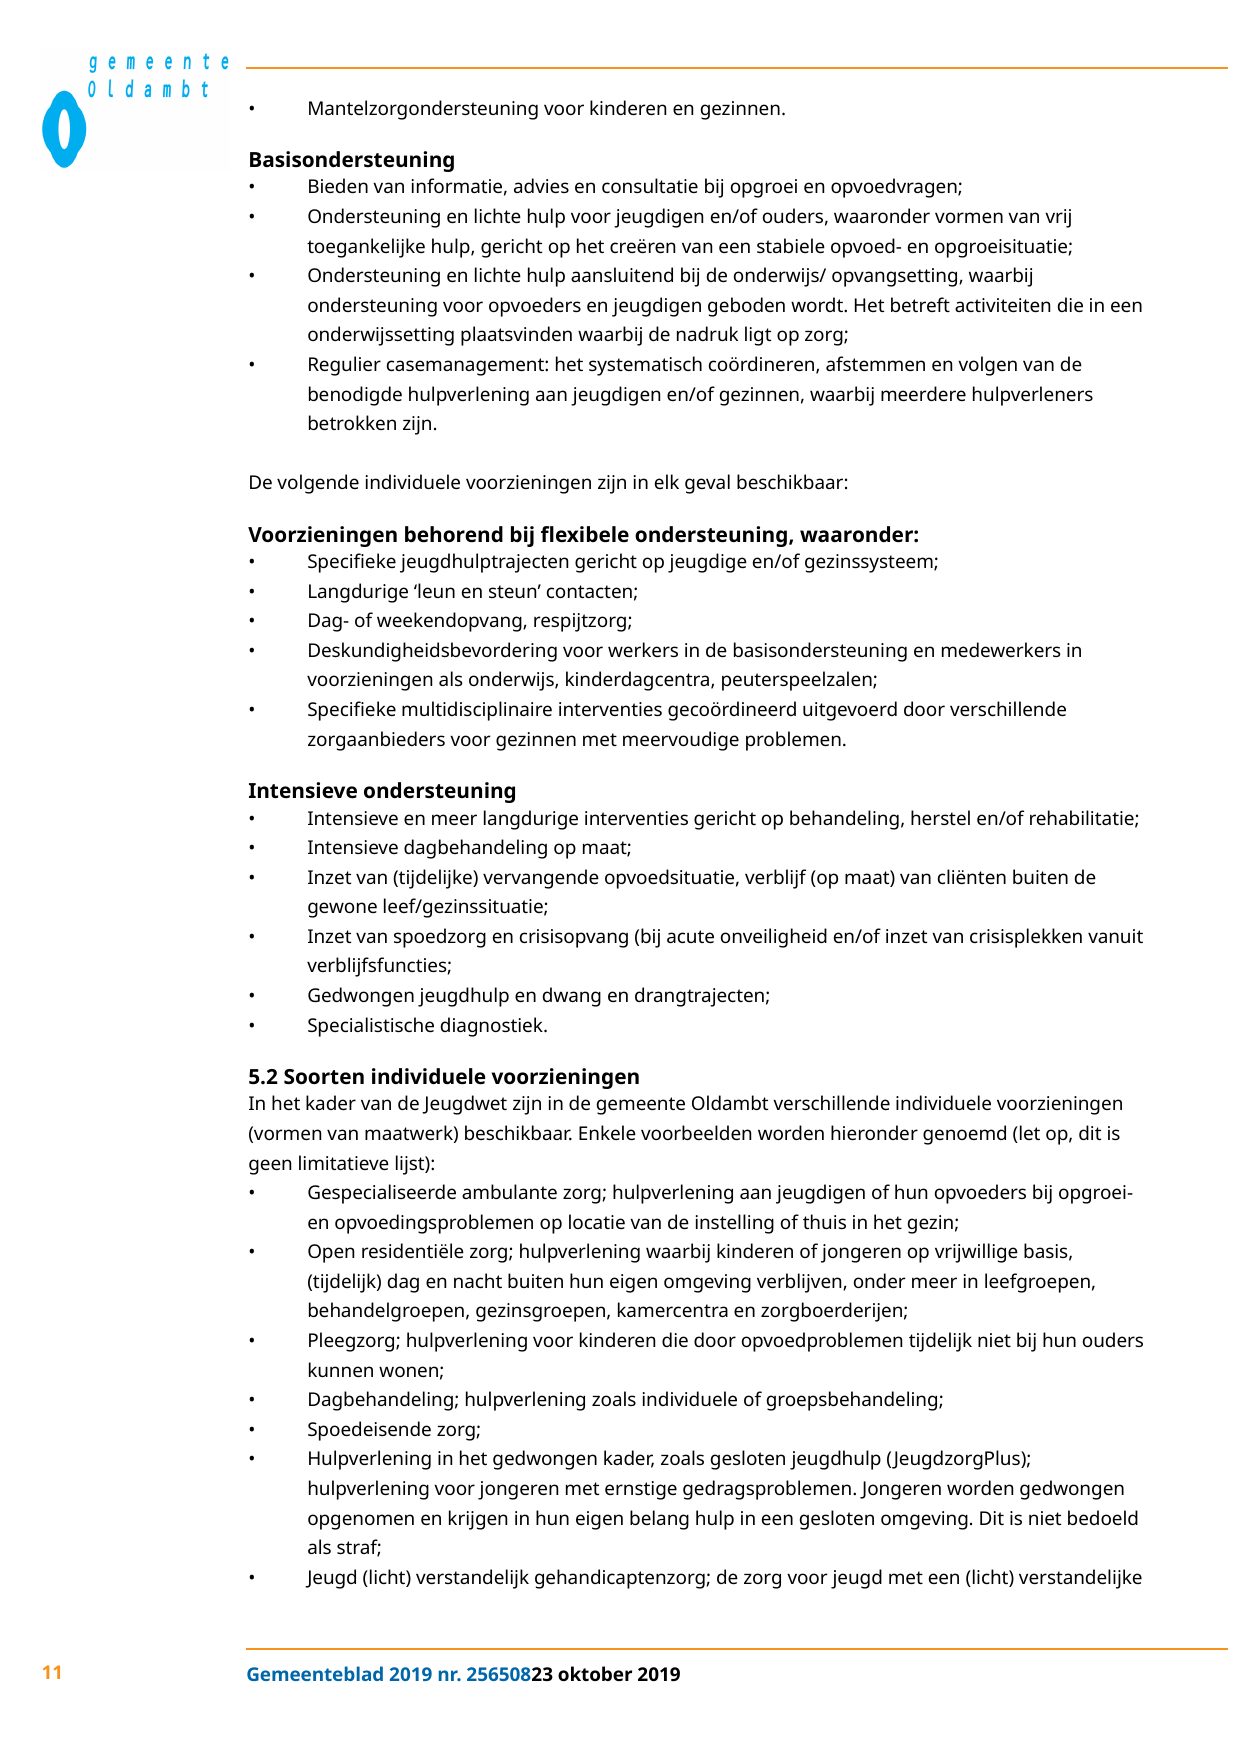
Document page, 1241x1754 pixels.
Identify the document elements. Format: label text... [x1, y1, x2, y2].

list Dag- of weekendopvang, respijtzorg; [248, 607, 1152, 633]
list Pleegzorg; hulpverlening voor kinderen die door opvoedproblemen tijdelijk niet bij hun ouders kunnen wonen; [248, 1327, 1152, 1383]
list Specialistische diagnostiek. [248, 1012, 1152, 1037]
list Gespecialiseerde ambulante zorg; hulpverlening aan jeugdigen of hun opvoeders bij opgroei- en opvoedingsproblemen op locatie van de instelling of thuis in het gezin; [248, 1179, 1152, 1235]
list Ondersteuning en lichte hulp voor jeugdigen en/of ouders, waaronder vormen van vrij toegankelijke hulp, gericht op het creëren van een stabiele opvoed- en opgroeisituatie; [248, 203, 1152, 258]
text De volgende individuele voorzieningen zijn in elk geval beschikbaar: [248, 469, 1152, 495]
text Basisondersteuning [248, 145, 1152, 174]
list Specifieke multidisciplinaire interventies gecoördineerd uitgevoerd door verschillende zorgaanbieders voor gezinnen met meervoudige problemen. [248, 696, 1152, 752]
list Deskundigheidsbevordering voor werkers in de basisondersteuning en medewerkers in voorzieningen als onderwijs, kinderdagcentra, peuterspeelzalen; [248, 637, 1152, 692]
picture [41, 47, 231, 172]
list Langdurige ‘leun en steun’ contacten; [248, 578, 1152, 604]
list Hulpverlening in het gedwongen kader, zoals gesloten jeugdhulp (JeugdzorgPlus); hulpverlening voor jongeren met ernstige gedragsproblemen. Jongeren worden gedwongen opgenomen en krijgen in hun eigen belang hulp in een gesloten omgeving. Dit is niet bedoeld als straf; [248, 1446, 1152, 1560]
list Regulier casemanagement: het systematisch coördineren, afstemmen en volgen van de benodigde hulpverlening aan jeugdigen en/of gezinnen, waarbij meerdere hulpverleners betrokken zijn. [248, 351, 1152, 436]
text In het kader van de Jeugdwet zijn in de gemeente Oldambt verschillende individuele voorzieningen (vormen van maatwerk) beschikbaar. Enkele voorbeelden worden hieronder genoemd (let op, dit is geen limitatieve lijst): [248, 1091, 1152, 1176]
list Inzet van spoedzorg en crisisopvang (bij acute onveiligheid en/of inzet van crisisplekken vanuit verblijfsfuncties; [248, 923, 1152, 978]
list Inzet van (tijdelijke) vervangende opvoedsituatie, verblijf (op maat) van cliënten buiten de gewone leef/gezinssituatie; [248, 864, 1152, 919]
list Intensieve dagbehandeling op maat; [248, 834, 1152, 860]
text Intensieve ondersteuning [248, 776, 1152, 805]
list Intensieve en meer langdurige interventies gericht op behandeling, herstel en/of rehabilitatie; [248, 805, 1152, 830]
text 5.2 Soorten individuele voorzieningen [248, 1062, 1152, 1091]
list Specifieke jeugdhulptrajecten gericht op jeugdige en/of gezinssysteem; [248, 548, 1152, 574]
list Spoedeisende zorg; [248, 1416, 1152, 1442]
text Voorzieningen behorend bij flexibele ondersteuning, waaronder: [248, 520, 1152, 548]
list Mantelzorgondersteuning voor kinderen en gezinnen. [248, 95, 1152, 121]
list Bieden van informatie, advies en consultatie bij opgroei en opvoedvragen; [248, 174, 1152, 199]
list Ondersteuning en lichte hulp aansluitend bij de onderwijs/ opvangsetting, waarbij ondersteuning voor opvoeders en jeugdigen geboden wordt. Het betreft activiteiten die in een onderwijssetting plaatsvinden waarbij de nadruk ligt op zorg; [248, 262, 1152, 347]
list Jeugd (licht) verstandelijk gehandicaptenzorg; de zorg voor jeugd met een (licht) verstandelijke [248, 1564, 1152, 1590]
list Gedwongen jeugdhulp en dwang en drangtrajecten; [248, 982, 1152, 1008]
list Open residentiële zorg; hulpverlening waarbij kinderen of jongeren op vrijwillige basis, (tijdelijk) dag en nacht buiten hun eigen omgeving verblijven, onder meer in leefgroepen, behandelgroepen, gezinsgroepen, kamercentra en zorgboerderijen; [248, 1238, 1152, 1323]
list Dagbehandeling; hulpverlening zoals individuele of groepsbehandeling; [248, 1386, 1152, 1412]
